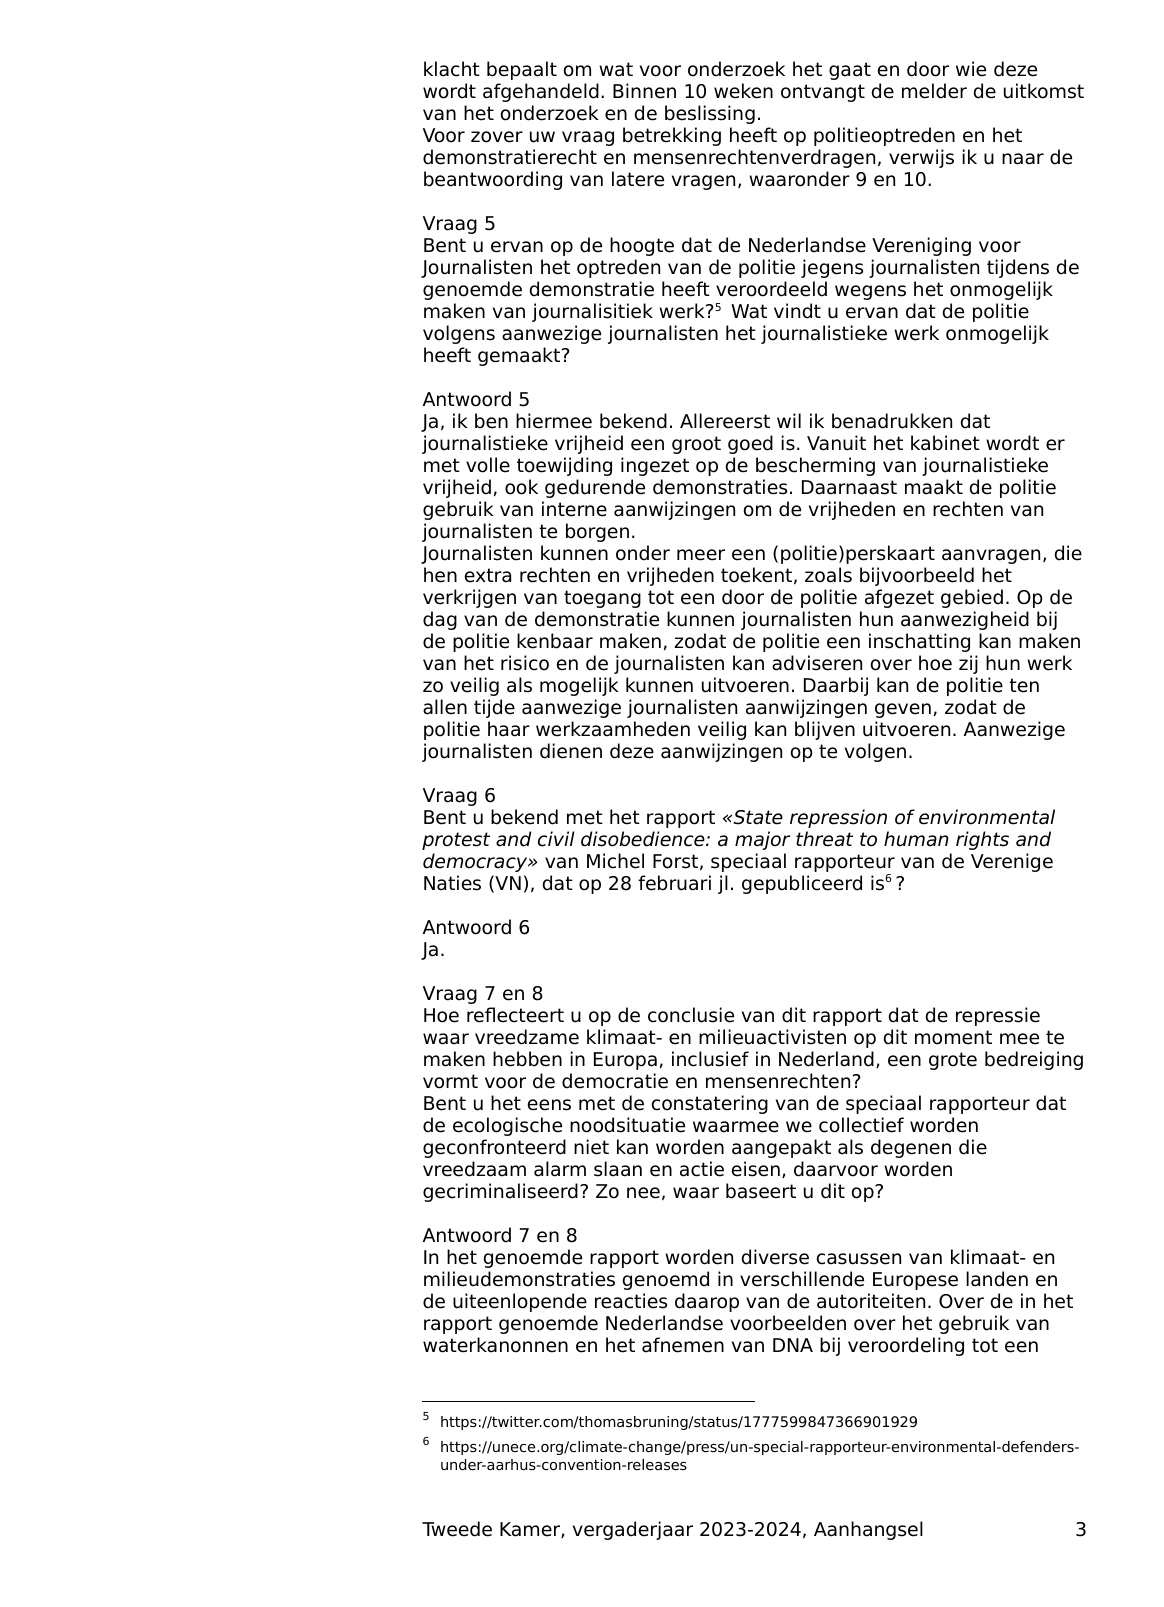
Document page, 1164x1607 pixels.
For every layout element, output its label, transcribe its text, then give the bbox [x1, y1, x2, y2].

text Antwoord 5 [422, 389, 1087, 411]
text https://twitter.com/thomasbruning/status/1777599847366901929 [422, 1410, 1087, 1432]
text Vraag 5 [422, 213, 1087, 235]
text Ja, ik ben hiermee bekend. Allereerst wil ik benadrukken dat journalistieke vrijheid een groot goed is. Vanuit het kabinet wordt er met volle toewijding ingezet op de bescherming van journalistieke vrijheid, ook gedurende demonstraties. Daarnaast maakt de politie gebruik van interne aanwijzingen om de vrijheden en rechten van journalisten te borgen. [422, 411, 1087, 543]
text Ja. [422, 939, 1087, 961]
text https://unece.org/climate-change/press/un-special-rapporteur-environmental-defenders-under-aarhus-convention-releases [422, 1435, 1087, 1474]
text Vraag 6 [422, 785, 1087, 807]
text Antwoord 7 en 8 [422, 1225, 1087, 1247]
text Journalisten kunnen onder meer een (politie)perskaart aanvragen, die hen extra rechten en vrijheden toekent, zoals bijvoorbeeld het verkrijgen van toegang tot een door de politie afgezet gebied. Op de dag van de demonstratie kunnen journalisten hun aanwezigheid bij de politie kenbaar maken, zodat de politie een inschatting kan maken van het risico en de journalisten kan adviseren over hoe zij hun werk zo veilig als mogelijk kunnen uitvoeren. Daarbij kan de politie ten allen tijde aanwezige journalisten aanwijzingen geven, zodat de politie haar werkzaamheden veilig kan blijven uitvoeren. Aanwezige journalisten dienen deze aanwijzingen op te volgen. [422, 543, 1087, 763]
text klacht bepaalt om wat voor onderzoek het gaat en door wie deze wordt afgehandeld. Binnen 10 weken ontvangt de melder de uitkomst van het onderzoek en de beslissing. [422, 59, 1087, 125]
text Antwoord 6 [422, 917, 1087, 939]
text Vraag 7 en 8 [422, 983, 1087, 1005]
text Bent u bekend met het rapport «State repression of environmental protest and civil disobedience: a major threat to human rights and democracy» van Michel Forst, speciaal rapporteur van de Verenige Naties (VN), dat op 28 februari jl. gepubliceerd is? [422, 807, 1087, 895]
text In het genoemde rapport worden diverse casussen van klimaat- en milieudemonstraties genoemd in verschillende Europese landen en de uiteenlopende reacties daarop van de autoriteiten. Over de in het rapport genoemde Nederlandse voorbeelden over het gebruik van waterkanonnen en het afnemen van DNA bij veroordeling tot een [422, 1247, 1087, 1357]
text Hoe reflecteert u op de conclusie van dit rapport dat de repressie waar vreedzame klimaat- en milieuactivisten op dit moment mee te maken hebben in Europa, inclusief in Nederland, een grote bedreiging vormt voor de democratie en mensenrechten? [422, 1005, 1087, 1093]
text Voor zover uw vraag betrekking heeft op politieoptreden en het demonstratierecht en mensenrechtenverdragen, verwijs ik u naar de beantwoording van latere vragen, waaronder 9 en 10. [422, 125, 1087, 191]
text Bent u het eens met de constatering van de speciaal rapporteur dat de ecologische noodsituatie waarmee we collectief worden geconfronteerd niet kan worden aangepakt als degenen die vreedzaam alarm slaan en actie eisen, daarvoor worden gecriminaliseerd? Zo nee, waar baseert u dit op? [422, 1093, 1087, 1203]
text Bent u ervan op de hoogte dat de Nederlandse Vereniging voor Journalisten het optreden van de politie jegens journalisten tijdens de genoemde demonstratie heeft veroordeeld wegens het onmogelijk maken van journalisitiek werk? Wat vindt u ervan dat de politie volgens aanwezige journalisten het journalistieke werk onmogelijk heeft gemaakt? [422, 235, 1087, 367]
